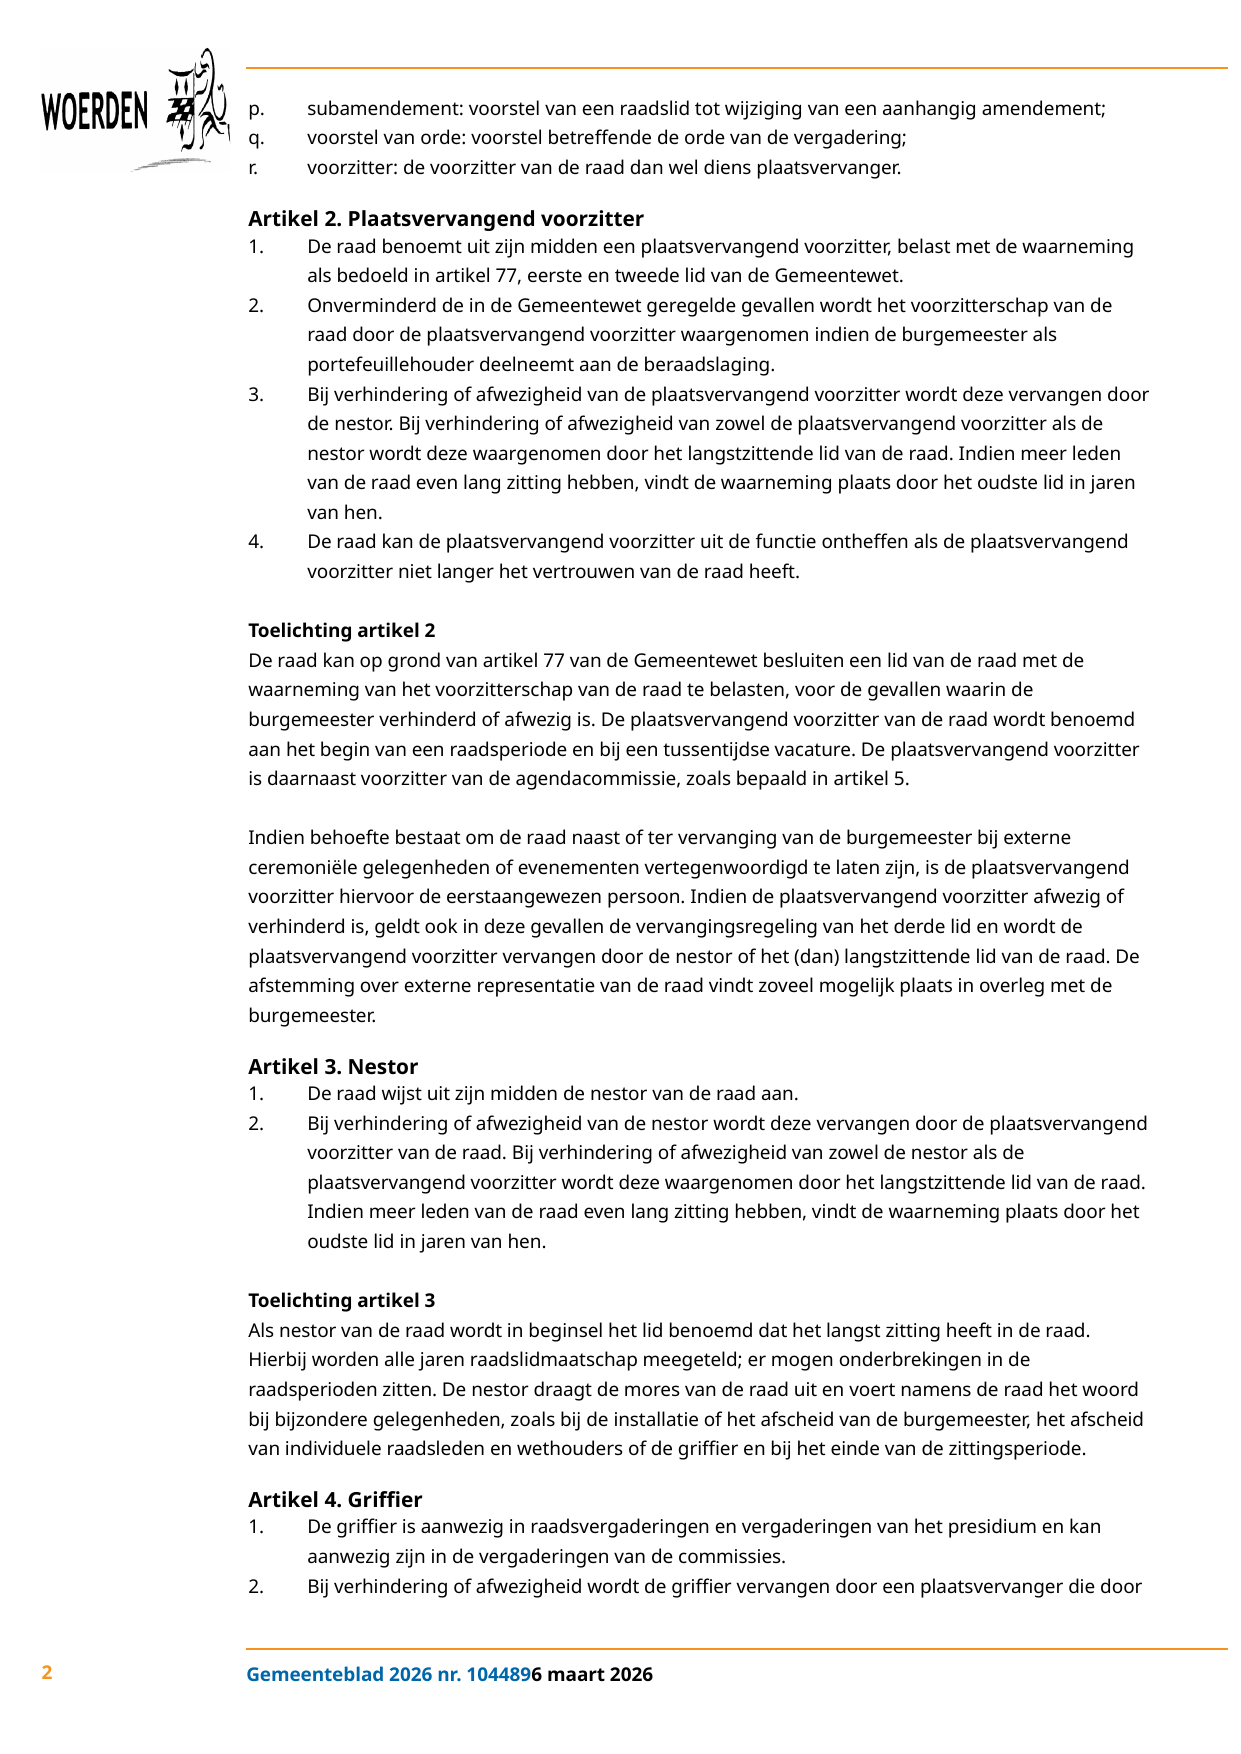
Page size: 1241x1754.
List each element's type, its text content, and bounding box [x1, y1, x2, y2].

table_header Toelichting artikel 2 De raad kan op grond van artikel 77 van de Gemeentewet besluiten een lid van de raad met de waarneming van het voorzitterschap van de raad te belasten, voor de gevallen waarin de burgemeester verhinderd of afwezig is. De plaatsvervangend voorzitter van de raad wordt benoemd aan het begin van een raadsperiode en bij een tussentijdse vacature. De plaatsvervangend voorzitter is daarnaast voorzitter van de agendacommissie, zoals bepaald in artikel 5. Indien behoefte bestaat om de raad naast of ter vervanging van de burgemeester bij externe ceremoniële gelegenheden of evenementen vertegenwoordigd te laten zijn, is de plaatsvervangend voorzitter hiervoor de eerstaangewezen persoon. Indien de plaatsvervangend voorzitter afwezig of verhinderd is, geldt ook in deze gevallen de vervangingsregeling van het derde lid en wordt de plaatsvervangend voorzitter vervangen door de nestor of het (dan) langstzittende lid van de raad. De afstemming over externe representatie van de raad vindt zoveel mogelijk plaats in overleg met de burgemeester. [248, 618, 1152, 1028]
table_header Toelichting artikel 3 Als nestor van de raad wordt in beginsel het lid benoemd dat het langst zitting heeft in de raad. Hierbij worden alle jaren raadslidmaatschap meegeteld; er mogen onderbrekingen in de raadsperioden zitten. De nestor draagt de mores van de raad uit en voert namens de raad het woord bij bijzondere gelegenheden, zoals bij de installatie of het afscheid van de burgemeester, het afscheid van individuele raadsleden en wethouders of de griffier en bij het einde van de zittingsperiode. [248, 1288, 1152, 1461]
list subamendement: voorstel van een raadslid tot wijziging van een aanhangig amendement; [248, 95, 1152, 121]
list Bij verhindering of afwezigheid van de plaatsvervangend voorzitter wordt deze vervangen door de nestor. Bij verhindering of afwezigheid van zowel de plaatsvervangend voorzitter als de nestor wordt deze waargenomen door het langstzittende lid van de raad. Indien meer leden van de raad even lang zitting hebben, vindt de waarneming plaats door het oudste lid in jaren van hen. [248, 381, 1152, 525]
list voorstel van orde: voorstel betreffende de orde van de vergadering; [248, 124, 1152, 150]
text Artikel 3. Nestor [248, 1052, 1152, 1080]
list De raad wijst uit zijn midden de nestor van de raad aan. [248, 1080, 1152, 1106]
list Onverminderd de in de Gemeentewet geregelde gevallen wordt het voorzitterschap van de raad door de plaatsvervangend voorzitter waargenomen indien de burgemeester als portefeuillehouder deelneemt aan de beraadslaging. [248, 292, 1152, 377]
list De raad kan de plaatsvervangend voorzitter uit de functie ontheffen als de plaatsvervangend voorzitter niet langer het vertrouwen van de raad heeft. [248, 529, 1152, 584]
list De raad benoemt uit zijn midden een plaatsvervangend voorzitter, belast met de waarneming als bedoeld in artikel 77, eerste en tweede lid van de Gemeentewet. [248, 233, 1152, 288]
list Bij verhindering of afwezigheid wordt de griffier vervangen door een plaatsvervanger die door [248, 1573, 1152, 1598]
list voorzitter: de voorzitter van de raad dan wel diens plaatsvervanger. [248, 154, 1152, 180]
list De griffier is aanwezig in raadsvergaderingen en vergaderingen van het presidium en kan aanwezig zijn in de vergaderingen van de commissies. [248, 1514, 1152, 1569]
picture [41, 47, 231, 172]
text Artikel 2. Plaatsvervangend voorzitter [248, 204, 1152, 233]
list Bij verhindering of afwezigheid van de nestor wordt deze vervangen door de plaatsvervangend voorzitter van de raad. Bij verhindering of afwezigheid van zowel de nestor als de plaatsvervangend voorzitter wordt deze waargenomen door het langstzittende lid van de raad. Indien meer leden van de raad even lang zitting hebben, vindt de waarneming plaats door het oudste lid in jaren van hen. [248, 1110, 1152, 1254]
text Artikel 4. Griffier [248, 1485, 1152, 1514]
